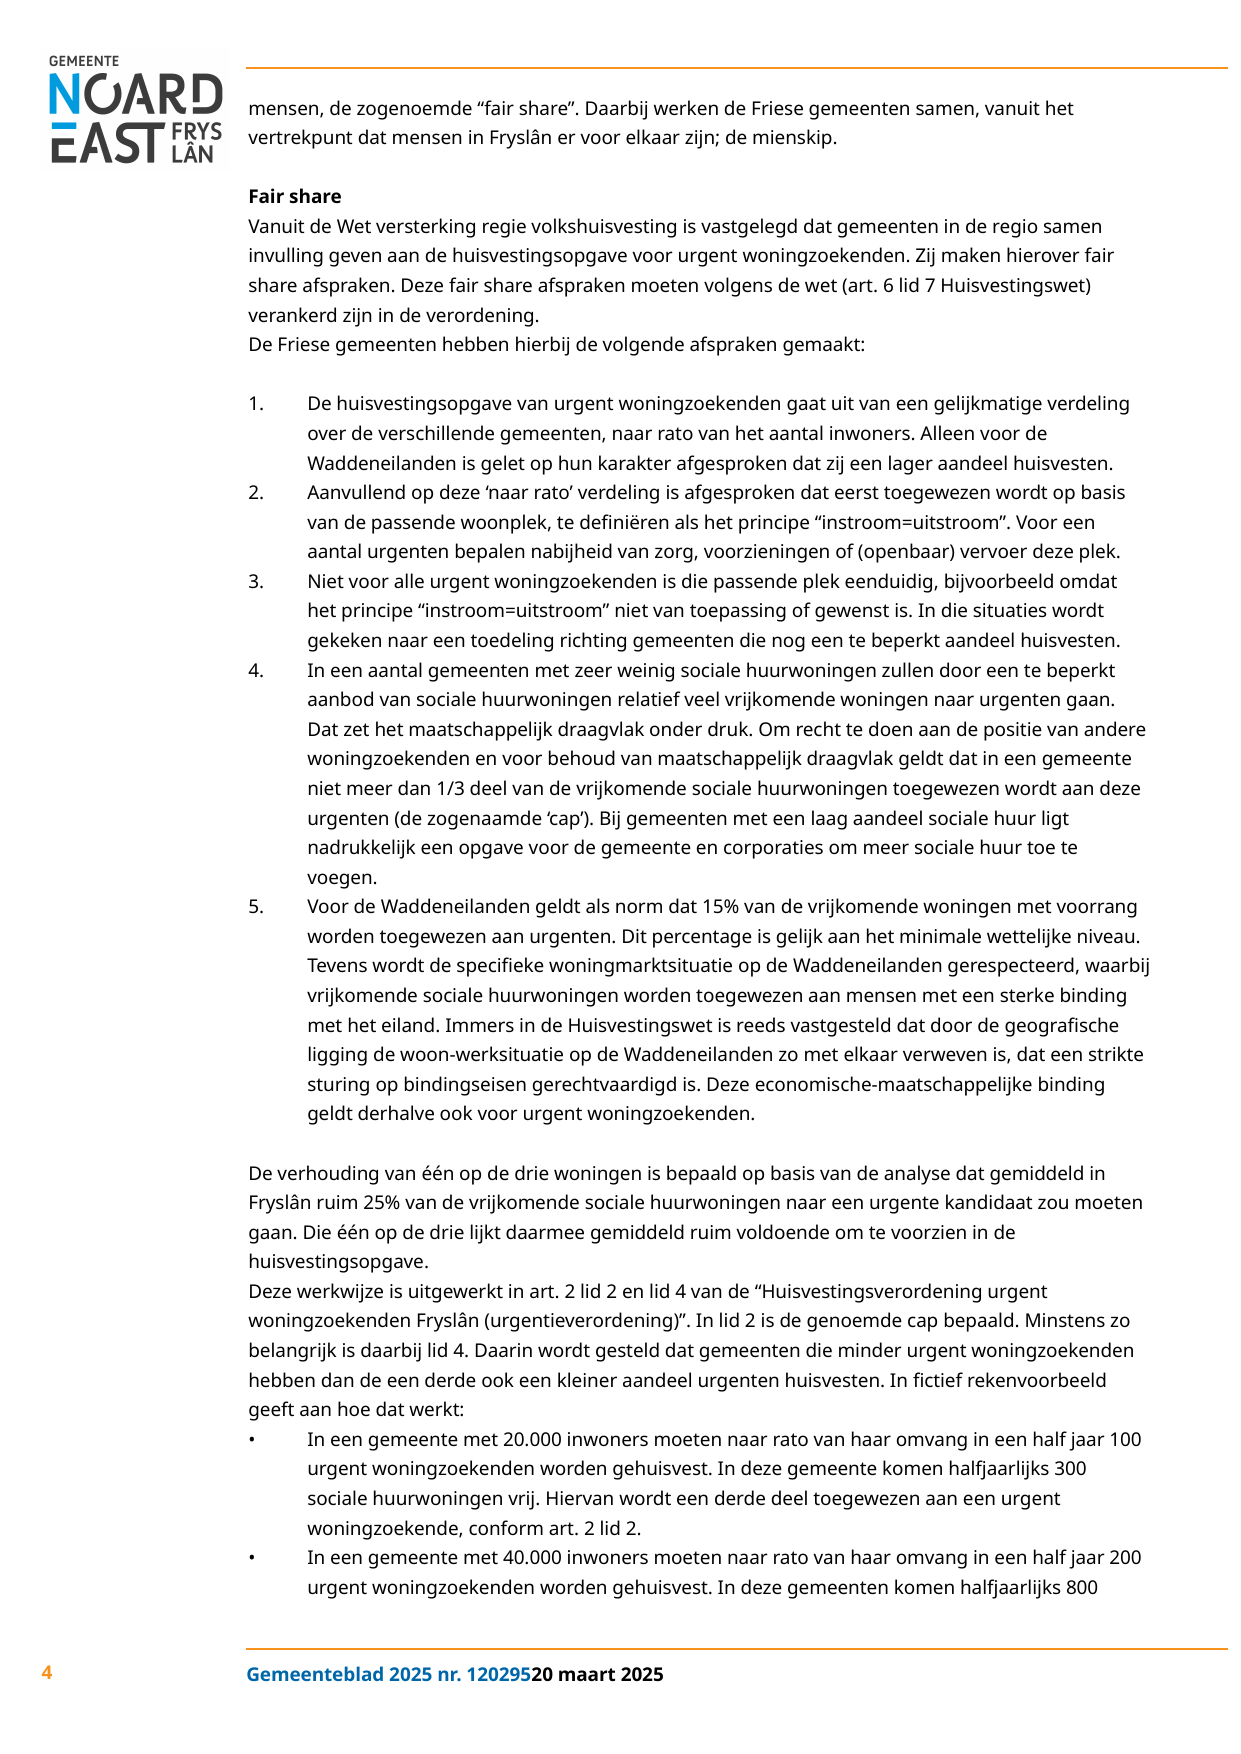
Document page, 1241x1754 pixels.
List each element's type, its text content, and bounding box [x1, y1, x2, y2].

list In een gemeente met 40.000 inwoners moeten naar rato van haar omvang in een half jaar 200 urgent woningzoekenden worden gehuisvest. In deze gemeenten komen halfjaarlijks 800 [248, 1544, 1152, 1600]
text De verhouding van één op de drie woningen is bepaald op basis van de analyse dat gemiddeld in Fryslân ruim 25% van de vrijkomende sociale huurwoningen naar een urgente kandidaat zou moeten gaan. Die één op de drie lijkt daarmee gemiddeld ruim voldoende om te voorzien in de huisvestingsopgave. [248, 1160, 1152, 1274]
picture [41, 47, 231, 172]
list In een aantal gemeenten met zeer weinig sociale huurwoningen zullen door een te beperkt aanbod van sociale huurwoningen relatief veel vrijkomende woningen naar urgenten gaan. Dat zet het maatschappelijk draagvlak onder druk. Om recht te doen aan de positie van andere woningzoekenden en voor behoud van maatschappelijk draagvlak geldt dat in een gemeente niet meer dan 1/3 deel van de vrijkomende sociale huurwoningen toegewezen wordt aan deze urgenten (de zogenaamde ‘cap’). Bij gemeenten met een laag aandeel sociale huur ligt nadrukkelijk een opgave voor de gemeente en corporaties om meer sociale huur toe te voegen. [248, 657, 1152, 890]
list Niet voor alle urgent woningzoekenden is die passende plek eenduidig, bijvoorbeeld omdat het principe “instroom=uitstroom” niet van toepassing of gewenst is. In die situaties wordt gekeken naar een toedeling richting gemeenten die nog een te beperkt aandeel huisvesten. [248, 568, 1152, 653]
text Deze werkwijze is uitgewerkt in art. 2 lid 2 en lid 4 van de “Huisvestingsverordening urgent woningzoekenden Fryslân (urgentieverordening)”. In lid 2 is de genoemde cap bepaald. Minstens zo belangrijk is daarbij lid 4. Daarin wordt gesteld dat gemeenten die minder urgent woningzoekenden hebben dan de een derde ook een kleiner aandeel urgenten huisvesten. In fictief rekenvoorbeeld geeft aan hoe dat werkt: [248, 1278, 1152, 1422]
text Fair share [248, 183, 1152, 209]
list Voor de Waddeneilanden geldt als norm dat 15% van de vrijkomende woningen met voorrang worden toegewezen aan urgenten. Dit percentage is gelijk aan het minimale wettelijke niveau. Tevens wordt de specifieke woningmarktsituatie op de Waddeneilanden gerespecteerd, waarbij vrijkomende sociale huurwoningen worden toegewezen aan mensen met een sterke binding met het eiland. Immers in de Huisvestingswet is reeds vastgesteld dat door de geografische ligging de woon-werksituatie op de Waddeneilanden zo met elkaar verweven is, dat een strikte sturing op bindingseisen gerechtvaardigd is. Deze economische-maatschappelijke binding geldt derhalve ook voor urgent woningzoekenden. [248, 893, 1152, 1126]
list In een gemeente met 20.000 inwoners moeten naar rato van haar omvang in een half jaar 100 urgent woningzoekenden worden gehuisvest. In deze gemeente komen halfjaarlijks 300 sociale huurwoningen vrij. Hiervan wordt een derde deel toegewezen aan een urgent woningzoekende, conform art. 2 lid 2. [248, 1426, 1152, 1541]
list De huisvestingsopgave van urgent woningzoekenden gaat uit van een gelijkmatige verdeling over de verschillende gemeenten, naar rato van het aantal inwoners. Alleen voor de Waddeneilanden is gelet op hun karakter afgesproken dat zij een lager aandeel huisvesten. [248, 391, 1152, 476]
text Vanuit de Wet versterking regie volkshuisvesting is vastgelegd dat gemeenten in de regio samen invulling geven aan de huisvestingsopgave voor urgent woningzoekenden. Zij maken hierover fair share afspraken. Deze fair share afspraken moeten volgens de wet (art. 6 lid 7 Huisvestingswet) verankerd zijn in de verordening. [248, 213, 1152, 328]
list Aanvullend op deze ‘naar rato’ verdeling is afgesproken dat eerst toegewezen wordt op basis van de passende woonplek, te definiëren als het principe “instroom=uitstroom”. Voor een aantal urgenten bepalen nabijheid van zorg, voorzieningen of (openbaar) vervoer deze plek. [248, 479, 1152, 564]
text mensen, de zogenoemde “fair share”. Daarbij werken de Friese gemeenten samen, vanuit het vertrekpunt dat mensen in Fryslân er voor elkaar zijn; de mienskip. [248, 95, 1152, 150]
text De Friese gemeenten hebben hierbij de volgende afspraken gemaakt: [248, 331, 1152, 357]
